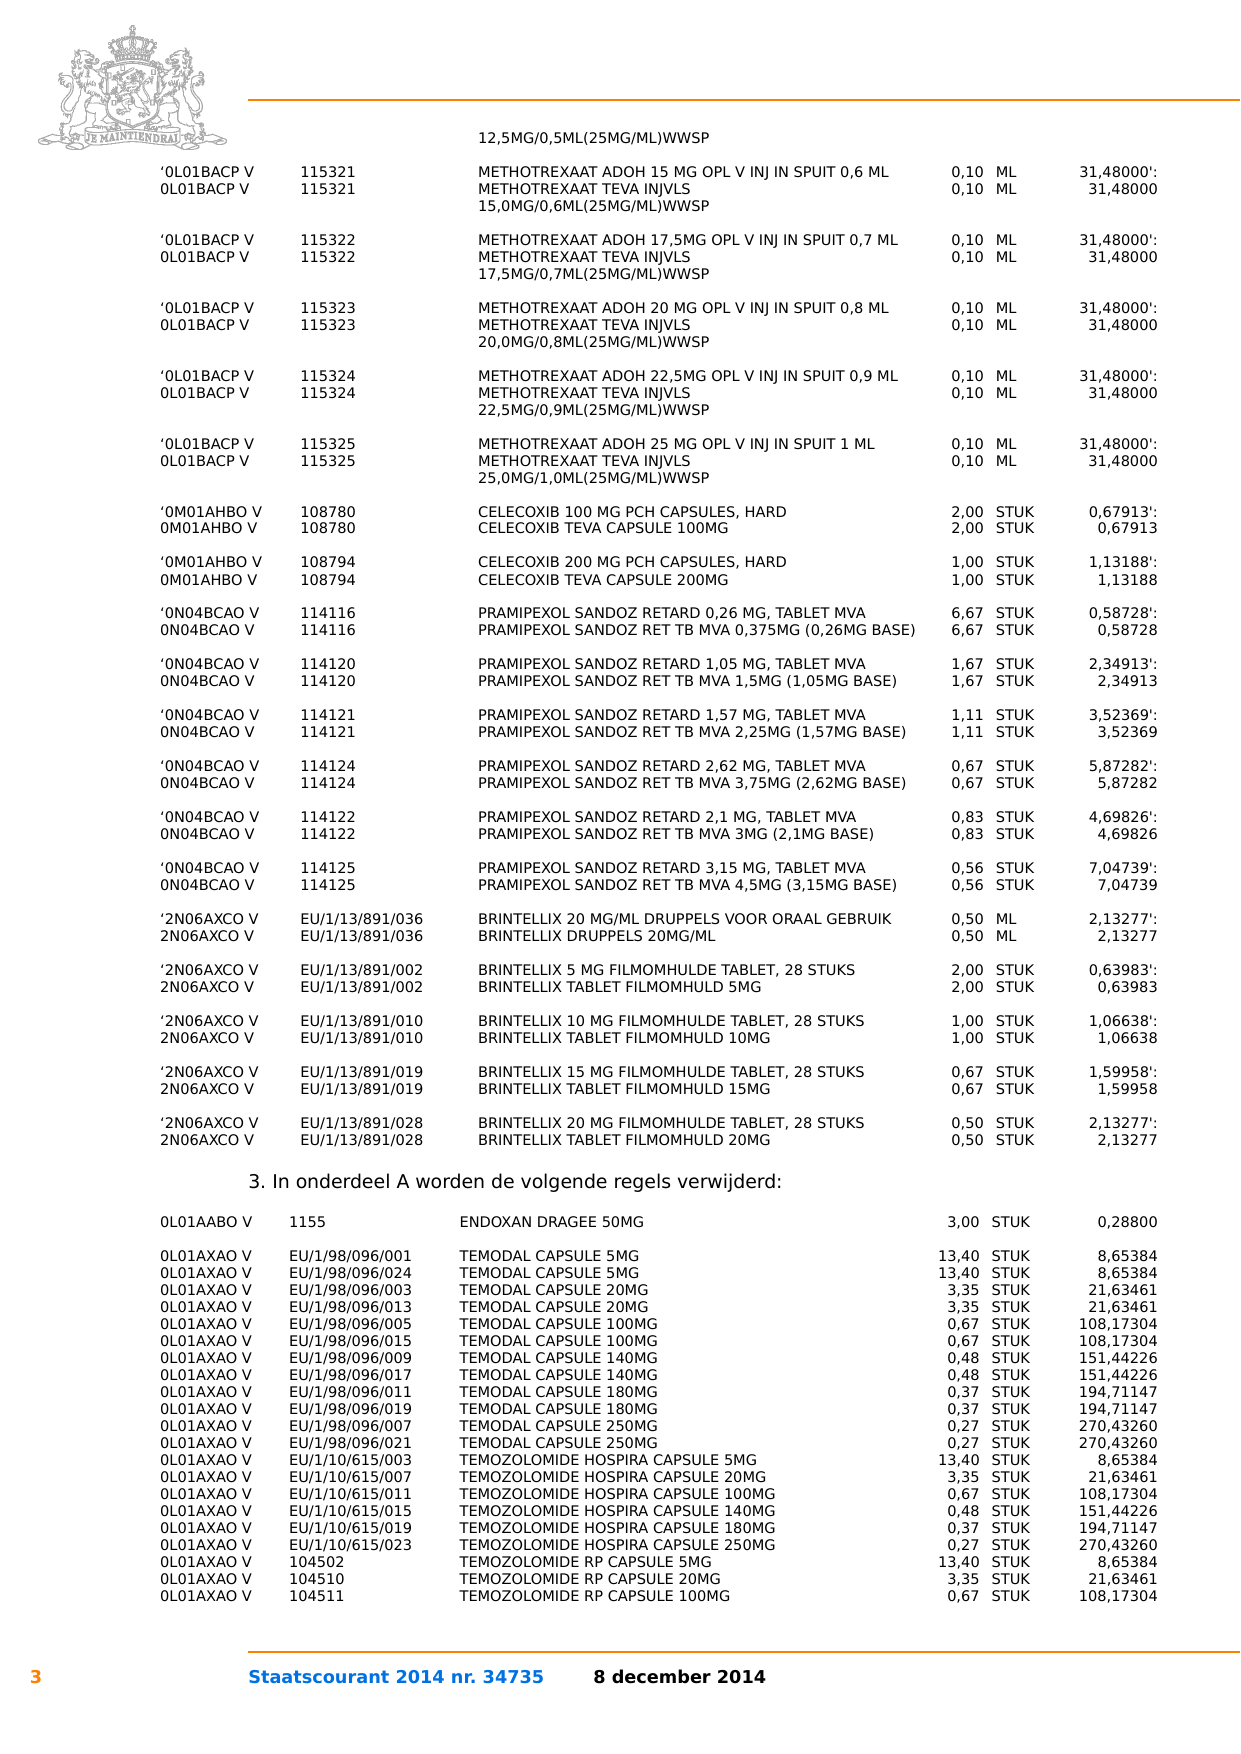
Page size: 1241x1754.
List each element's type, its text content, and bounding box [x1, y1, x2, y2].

table_cell [930, 1047, 989, 1064]
table_cell 0L01AXAO V [160, 1435, 283, 1452]
table_cell [160, 283, 294, 300]
table_cell [930, 1098, 989, 1115]
table_cell 1,00 [930, 571, 989, 588]
table_cell 0L01BACP V [160, 317, 294, 351]
table_cell 3,52369 [1059, 724, 1163, 741]
table_cell 0L01AXAO V [160, 1384, 283, 1401]
table_cell [930, 283, 989, 300]
table_cell 13,40 [906, 1452, 985, 1469]
table_cell [1059, 130, 1163, 147]
table_cell [472, 945, 930, 962]
table_cell [472, 741, 930, 758]
table_cell [472, 792, 930, 809]
table_cell 115325 [294, 436, 472, 452]
table_cell 13,40 [906, 1265, 985, 1282]
table_cell 2N06AXCO V [160, 979, 294, 996]
table_cell [930, 843, 989, 860]
table_cell 31,48000 [1059, 317, 1163, 351]
table_cell 2,13277': [1059, 911, 1163, 928]
table_cell TEMOZOLOMIDE HOSPIRA CAPSULE 180MG [454, 1520, 906, 1537]
table_cell [294, 351, 472, 368]
table_cell STUK [985, 1401, 1053, 1418]
table_cell BRINTELLIX 15 MG FILMOMHULDE TABLET, 28 STUKS [472, 1064, 930, 1081]
table_cell 104511 [283, 1588, 453, 1605]
table_cell [160, 1098, 294, 1115]
table_cell [990, 996, 1059, 1013]
table_cell 1,11 [930, 724, 989, 741]
table_cell ‘0L01BACP V [160, 232, 294, 249]
table_cell EU/1/10/615/019 [283, 1520, 453, 1537]
table_cell 194,71147 [1054, 1401, 1163, 1418]
table_cell 0,10 [930, 317, 989, 351]
table_cell TEMODAL CAPSULE 5MG [454, 1248, 906, 1265]
table_cell ML [990, 436, 1059, 452]
table_cell 6,67 [930, 622, 989, 639]
table_cell PRAMIPEXOL SANDOZ RETARD 0,26 MG, TABLET MVA [472, 605, 930, 622]
table_cell 108794 [294, 571, 472, 588]
table_cell EU/1/98/096/017 [283, 1367, 453, 1384]
table_cell BRINTELLIX TABLET FILMOMHULD 15MG [472, 1081, 930, 1098]
table_cell [930, 419, 989, 436]
table_cell 108,17304 [1054, 1316, 1163, 1333]
table_cell TEMODAL CAPSULE 100MG [454, 1316, 906, 1333]
table_cell [930, 215, 989, 232]
table_cell TEMOZOLOMIDE HOSPIRA CAPSULE 5MG [454, 1452, 906, 1469]
table_cell BRINTELLIX 20 MG FILMOMHULDE TABLET, 28 STUKS [472, 1115, 930, 1132]
table_cell 0,50 [930, 1115, 989, 1132]
table_cell 0,37 [906, 1520, 985, 1537]
table_cell 31,48000': [1059, 436, 1163, 452]
table_cell 0,50 [930, 911, 989, 928]
table_cell ML [990, 249, 1059, 283]
table_cell [1059, 792, 1163, 809]
table_cell [294, 639, 472, 656]
table_cell ML [990, 453, 1059, 486]
table_cell ML [990, 928, 1059, 945]
table_cell [990, 351, 1059, 368]
table_cell STUK [990, 656, 1059, 673]
table_cell 8,65384 [1054, 1554, 1163, 1571]
table_cell 13,40 [906, 1554, 985, 1571]
table_cell 0,10 [930, 300, 989, 317]
table_cell [985, 1231, 1053, 1248]
table_cell PRAMIPEXOL SANDOZ RETARD 1,57 MG, TABLET MVA [472, 707, 930, 724]
table_cell CELECOXIB 100 MG PCH CAPSULES, HARD [472, 504, 930, 520]
table_cell ML [990, 317, 1059, 351]
table_cell PRAMIPEXOL SANDOZ RET TB MVA 1,5MG (1,05MG BASE) [472, 673, 930, 690]
table_cell 31,48000': [1059, 232, 1163, 249]
table_cell [160, 147, 294, 164]
table_cell ‘2N06AXCO V [160, 1064, 294, 1081]
table_cell ‘0M01AHBO V [160, 554, 294, 571]
table_cell [472, 588, 930, 605]
table_cell 0,10 [930, 385, 989, 418]
table_cell 115323 [294, 317, 472, 351]
table_cell 21,63461 [1054, 1571, 1163, 1588]
table_cell 194,71147 [1054, 1384, 1163, 1401]
table_cell 31,48000 [1059, 181, 1163, 215]
table_cell 0N04BCAO V [160, 877, 294, 894]
table_cell STUK [990, 622, 1059, 639]
table_cell 0N04BCAO V [160, 775, 294, 792]
table_cell 31,48000': [1059, 300, 1163, 317]
table_cell 114121 [294, 724, 472, 741]
table_cell [160, 894, 294, 911]
table_cell [472, 843, 930, 860]
table_cell ML [990, 385, 1059, 418]
table_cell STUK [985, 1350, 1053, 1367]
table_cell [294, 690, 472, 707]
table_cell 0L01BACP V [160, 453, 294, 486]
table_cell 0,48 [906, 1367, 985, 1384]
table_cell 0,10 [930, 232, 989, 249]
table_cell STUK [990, 673, 1059, 690]
table_cell STUK [990, 504, 1059, 520]
table_cell 0,67 [930, 775, 989, 792]
table_cell 3,35 [906, 1282, 985, 1299]
table_cell STUK [990, 724, 1059, 741]
table_cell 13,40 [906, 1248, 985, 1265]
table_cell [930, 996, 989, 1013]
table_cell 0,27 [906, 1418, 985, 1435]
table_cell EU/1/98/096/007 [283, 1418, 453, 1435]
table_cell STUK [990, 758, 1059, 775]
table_cell 1,06638 [1059, 1030, 1163, 1047]
table_cell [1059, 215, 1163, 232]
table_cell ‘0M01AHBO V [160, 504, 294, 520]
table_cell [1059, 1047, 1163, 1064]
table_cell CELECOXIB TEVA CAPSULE 200MG [472, 571, 930, 588]
table_cell 108794 [294, 554, 472, 571]
table_cell 104510 [283, 1571, 453, 1588]
table_cell 2N06AXCO V [160, 928, 294, 945]
table_cell 151,44226 [1054, 1367, 1163, 1384]
table_cell EU/1/13/891/036 [294, 911, 472, 928]
table_cell [472, 419, 930, 436]
table_cell 1,59958 [1059, 1081, 1163, 1098]
table_cell 108780 [294, 520, 472, 537]
table_cell 114122 [294, 809, 472, 826]
table_cell 151,44226 [1054, 1503, 1163, 1520]
table_cell [160, 996, 294, 1013]
table_cell 0L01BACP V [160, 385, 294, 418]
table_cell STUK [985, 1554, 1053, 1571]
table_cell 0,56 [930, 877, 989, 894]
table_cell 0M01AHBO V [160, 571, 294, 588]
table_cell 2,34913': [1059, 656, 1163, 673]
table_cell 0L01AXAO V [160, 1350, 283, 1367]
table_cell [294, 945, 472, 962]
table_cell [990, 147, 1059, 164]
table_cell EU/1/98/096/015 [283, 1333, 453, 1350]
table_cell 0L01AXAO V [160, 1265, 283, 1282]
table_cell [160, 419, 294, 436]
table_cell PRAMIPEXOL SANDOZ RETARD 2,62 MG, TABLET MVA [472, 758, 930, 775]
table_cell STUK [985, 1418, 1053, 1435]
table_cell 4,69826 [1059, 826, 1163, 843]
table_cell 2,00 [930, 979, 989, 996]
table_cell [1059, 486, 1163, 503]
table_cell [930, 588, 989, 605]
table_cell ‘0L01BACP V [160, 300, 294, 317]
table_cell [990, 486, 1059, 503]
table_cell 270,43260 [1054, 1418, 1163, 1435]
table_cell 0,67 [930, 1064, 989, 1081]
table_cell 2,13277 [1059, 1132, 1163, 1149]
table_cell 0L01BACP V [160, 181, 294, 215]
table_cell STUK [990, 1115, 1059, 1132]
table_cell 1,00 [930, 554, 989, 571]
table_cell [472, 283, 930, 300]
table_cell ‘0N04BCAO V [160, 860, 294, 877]
table_cell [160, 843, 294, 860]
table_cell METHOTREXAAT TEVA INJVLS 25,0MG/1,0ML(25MG/ML)WWSP [472, 453, 930, 486]
table_cell EU/1/13/891/028 [294, 1132, 472, 1149]
table_cell 1,13188': [1059, 554, 1163, 571]
table_cell 1,11 [930, 707, 989, 724]
table_cell 0L01AXAO V [160, 1299, 283, 1316]
table_cell [160, 1231, 283, 1248]
table_cell 115322 [294, 232, 472, 249]
table_cell 0,27 [906, 1435, 985, 1452]
table_cell STUK [990, 809, 1059, 826]
table_cell 8,65384 [1054, 1452, 1163, 1469]
table_cell 0,83 [930, 809, 989, 826]
table_cell [1059, 351, 1163, 368]
table_cell 3,52369': [1059, 707, 1163, 724]
table_cell STUK [990, 1064, 1059, 1081]
table_cell METHOTREXAAT ADOH 17,5MG OPL V INJ IN SPUIT 0,7 ML [472, 232, 930, 249]
table_cell ‘2N06AXCO V [160, 1013, 294, 1030]
table_cell STUK [990, 860, 1059, 877]
table_cell 0,37 [906, 1401, 985, 1418]
table_cell 0,58728': [1059, 605, 1163, 622]
table_cell ‘2N06AXCO V [160, 962, 294, 979]
table_cell ‘0L01BACP V [160, 436, 294, 452]
table_cell 1,06638': [1059, 1013, 1163, 1030]
table_cell 0,67913': [1059, 504, 1163, 520]
table_cell TEMOZOLOMIDE HOSPIRA CAPSULE 100MG [454, 1486, 906, 1503]
table_cell BRINTELLIX TABLET FILMOMHULD 10MG [472, 1030, 930, 1047]
table_cell 31,48000 [1059, 385, 1163, 418]
table_cell [930, 351, 989, 368]
table_cell [160, 792, 294, 809]
table_cell [990, 741, 1059, 758]
table_cell STUK [985, 1452, 1053, 1469]
table_cell STUK [990, 554, 1059, 571]
table_cell [990, 945, 1059, 962]
table_cell [472, 215, 930, 232]
table_cell [990, 419, 1059, 436]
table_cell [1059, 945, 1163, 962]
table_cell ‘0N04BCAO V [160, 605, 294, 622]
table_cell 2,00 [930, 520, 989, 537]
table_cell 0M01AHBO V [160, 520, 294, 537]
picture [38, 25, 227, 150]
table_cell BRINTELLIX TABLET FILMOMHULD 5MG [472, 979, 930, 996]
table_cell 0L01AXAO V [160, 1520, 283, 1537]
table_cell 21,63461 [1054, 1299, 1163, 1316]
table_cell TEMOZOLOMIDE RP CAPSULE 5MG [454, 1554, 906, 1571]
table_cell EU/1/98/096/001 [283, 1248, 453, 1265]
table_cell 0,67 [906, 1588, 985, 1605]
table_cell STUK [990, 707, 1059, 724]
table_cell TEMODAL CAPSULE 250MG [454, 1435, 906, 1452]
table_cell [294, 486, 472, 503]
table_cell 108,17304 [1054, 1486, 1163, 1503]
table_cell STUK [985, 1588, 1053, 1605]
table_cell 0,10 [930, 368, 989, 384]
table_cell [930, 639, 989, 656]
table_cell 0L01AXAO V [160, 1571, 283, 1588]
table_cell 0,63983 [1059, 979, 1163, 996]
table_cell 0,10 [930, 164, 989, 181]
table_cell METHOTREXAAT TEVA INJVLS 15,0MG/0,6ML(25MG/ML)WWSP [472, 181, 930, 215]
table_cell 5,87282 [1059, 775, 1163, 792]
table_cell 3,35 [906, 1469, 985, 1486]
table_cell METHOTREXAAT TEVA INJVLS 22,5MG/0,9ML(25MG/ML)WWSP [472, 385, 930, 418]
table_cell EU/1/10/615/023 [283, 1537, 453, 1554]
table_cell [472, 351, 930, 368]
table_cell TEMOZOLOMIDE RP CAPSULE 100MG [454, 1588, 906, 1605]
table_cell EU/1/13/891/002 [294, 962, 472, 979]
table_cell 0L01AXAO V [160, 1248, 283, 1265]
table_cell 0,67 [906, 1316, 985, 1333]
table_cell 0,67913 [1059, 520, 1163, 537]
table_cell EU/1/10/615/003 [283, 1452, 453, 1469]
table_cell [930, 792, 989, 809]
table_cell 0L01AXAO V [160, 1452, 283, 1469]
table_cell [294, 894, 472, 911]
table_cell [930, 741, 989, 758]
table_cell 2,34913 [1059, 673, 1163, 690]
table_cell STUK [985, 1299, 1053, 1316]
table_cell ‘0N04BCAO V [160, 656, 294, 673]
table_cell [1059, 741, 1163, 758]
table_cell 104502 [283, 1554, 453, 1571]
table_cell ML [990, 181, 1059, 215]
table_cell 194,71147 [1054, 1520, 1163, 1537]
table_cell [930, 538, 989, 554]
table_cell [160, 690, 294, 707]
table_cell TEMOZOLOMIDE HOSPIRA CAPSULE 140MG [454, 1503, 906, 1520]
table_cell [930, 486, 989, 503]
table_cell STUK [985, 1316, 1053, 1333]
table_cell STUK [985, 1503, 1053, 1520]
table_cell TEMODAL CAPSULE 180MG [454, 1384, 906, 1401]
table_cell 0,58728 [1059, 622, 1163, 639]
table_cell 0,67 [930, 1081, 989, 1098]
table_cell TEMODAL CAPSULE 140MG [454, 1367, 906, 1384]
table_cell [930, 147, 989, 164]
table_cell ‘0N04BCAO V [160, 707, 294, 724]
table_cell STUK [990, 775, 1059, 792]
table_cell [294, 538, 472, 554]
table_cell 114120 [294, 656, 472, 673]
table_cell 6,67 [930, 605, 989, 622]
table_cell 2N06AXCO V [160, 1030, 294, 1047]
table_cell 270,43260 [1054, 1537, 1163, 1554]
table_cell EU/1/13/891/002 [294, 979, 472, 996]
table_cell 0,67 [906, 1333, 985, 1350]
table_cell 31,48000 [1059, 249, 1163, 283]
table_header ENDOXAN DRAGEE 50MG [454, 1214, 906, 1231]
table_cell 0N04BCAO V [160, 622, 294, 639]
table_cell PRAMIPEXOL SANDOZ RETARD 2,1 MG, TABLET MVA [472, 809, 930, 826]
table_cell TEMODAL CAPSULE 250MG [454, 1418, 906, 1435]
table_cell 0,56 [930, 860, 989, 877]
table_cell [906, 1231, 985, 1248]
table_cell 0,48 [906, 1503, 985, 1520]
table_cell 0L01AXAO V [160, 1367, 283, 1384]
table_cell [930, 894, 989, 911]
table_cell CELECOXIB TEVA CAPSULE 100MG [472, 520, 930, 537]
table_header 0,28800 [1054, 1214, 1163, 1231]
table_header 1155 [283, 1214, 453, 1231]
table_cell [1059, 843, 1163, 860]
table_cell TEMODAL CAPSULE 140MG [454, 1350, 906, 1367]
table_cell [990, 894, 1059, 911]
table_cell 0L01AXAO V [160, 1554, 283, 1571]
table_cell STUK [985, 1333, 1053, 1350]
table_cell BRINTELLIX TABLET FILMOMHULD 20MG [472, 1132, 930, 1149]
table_cell ‘2N06AXCO V [160, 1115, 294, 1132]
table_cell 0L01AXAO V [160, 1418, 283, 1435]
table_cell STUK [985, 1537, 1053, 1554]
table_cell [472, 1047, 930, 1064]
table_cell STUK [990, 979, 1059, 996]
table_cell EU/1/98/096/003 [283, 1282, 453, 1299]
table_cell [294, 1047, 472, 1064]
table_cell [160, 486, 294, 503]
table_cell STUK [990, 1132, 1059, 1149]
table_cell 1,67 [930, 656, 989, 673]
table_cell PRAMIPEXOL SANDOZ RET TB MVA 3,75MG (2,62MG BASE) [472, 775, 930, 792]
table_cell 114125 [294, 877, 472, 894]
table_cell 115323 [294, 300, 472, 317]
table_cell 114120 [294, 673, 472, 690]
table_cell 0,10 [930, 249, 989, 283]
table_cell 115324 [294, 385, 472, 418]
table_cell [472, 639, 930, 656]
table_cell TEMOZOLOMIDE HOSPIRA CAPSULE 250MG [454, 1537, 906, 1554]
table_cell EU/1/13/891/010 [294, 1030, 472, 1047]
table_cell 1,67 [930, 673, 989, 690]
table_cell METHOTREXAAT ADOH 22,5MG OPL V INJ IN SPUIT 0,9 ML [472, 368, 930, 384]
table_cell BRINTELLIX DRUPPELS 20MG/ML [472, 928, 930, 945]
table_cell [472, 894, 930, 911]
table_cell ‘2N06AXCO V [160, 911, 294, 928]
table_cell 2N06AXCO V [160, 1081, 294, 1098]
table_cell [472, 147, 930, 164]
table_cell [990, 1047, 1059, 1064]
table_cell [472, 538, 930, 554]
table_cell [1054, 1231, 1163, 1248]
table_cell 2,13277 [1059, 928, 1163, 945]
table_cell 0,67 [930, 758, 989, 775]
table_cell [294, 1098, 472, 1115]
table_cell 114116 [294, 622, 472, 639]
table_cell 0,63983': [1059, 962, 1163, 979]
table_cell [1059, 1098, 1163, 1115]
table_cell EU/1/13/891/019 [294, 1081, 472, 1098]
table_cell ML [990, 368, 1059, 384]
table_cell ML [990, 232, 1059, 249]
table_cell STUK [990, 571, 1059, 588]
table_cell EU/1/10/615/011 [283, 1486, 453, 1503]
table_cell 115324 [294, 368, 472, 384]
table_cell 115322 [294, 249, 472, 283]
table_cell [160, 588, 294, 605]
table_cell PRAMIPEXOL SANDOZ RETARD 3,15 MG, TABLET MVA [472, 860, 930, 877]
table_header STUK [985, 1214, 1053, 1231]
table_cell EU/1/98/096/021 [283, 1435, 453, 1452]
table_cell ‘0L01BACP V [160, 368, 294, 384]
table_cell METHOTREXAAT ADOH 25 MG OPL V INJ IN SPUIT 1 ML [472, 436, 930, 452]
table_cell [472, 996, 930, 1013]
table_cell [160, 639, 294, 656]
table_cell [294, 283, 472, 300]
table_cell 0,10 [930, 181, 989, 215]
table_cell TEMODAL CAPSULE 100MG [454, 1333, 906, 1350]
table_cell [1059, 419, 1163, 436]
table_cell 12,5MG/0,5ML(25MG/ML)WWSP [472, 130, 930, 147]
table_cell ‘0L01BACP V [160, 164, 294, 181]
table_cell 115325 [294, 453, 472, 486]
table_cell 114122 [294, 826, 472, 843]
table_cell 0L01BACP V [160, 249, 294, 283]
table_cell [294, 147, 472, 164]
table_cell [990, 588, 1059, 605]
table_cell 0L01AXAO V [160, 1316, 283, 1333]
table_cell 21,63461 [1054, 1469, 1163, 1486]
table_cell [990, 792, 1059, 809]
table_cell [160, 741, 294, 758]
table_header 0L01AABO V [160, 1214, 283, 1231]
table_cell METHOTREXAAT TEVA INJVLS 20,0MG/0,8ML(25MG/ML)WWSP [472, 317, 930, 351]
table_cell 0N04BCAO V [160, 826, 294, 843]
table_cell ML [990, 164, 1059, 181]
table_cell 7,04739 [1059, 877, 1163, 894]
table_cell 2,00 [930, 504, 989, 520]
table_cell [227, 130, 294, 147]
table_cell 31,48000': [1059, 164, 1163, 181]
table_cell [990, 130, 1059, 147]
table_cell [990, 283, 1059, 300]
table_cell 3,35 [906, 1299, 985, 1316]
table_cell [1059, 147, 1163, 164]
table_cell [1059, 588, 1163, 605]
table_cell 108,17304 [1054, 1333, 1163, 1350]
table_cell [160, 538, 294, 554]
table_cell STUK [985, 1571, 1053, 1588]
table_cell [1059, 894, 1163, 911]
table_cell 4,69826': [1059, 809, 1163, 826]
table_cell 21,63461 [1054, 1282, 1163, 1299]
table_cell 0,83 [930, 826, 989, 843]
table_cell 31,48000': [1059, 368, 1163, 384]
table_cell 114124 [294, 775, 472, 792]
table_cell 2,00 [930, 962, 989, 979]
table_cell 2N06AXCO V [160, 1132, 294, 1149]
table_cell STUK [990, 962, 1059, 979]
table_cell 114124 [294, 758, 472, 775]
table_cell EU/1/98/096/019 [283, 1401, 453, 1418]
table_cell STUK [985, 1435, 1053, 1452]
table_cell STUK [985, 1367, 1053, 1384]
table_cell STUK [990, 826, 1059, 843]
table_cell 31,48000 [1059, 453, 1163, 486]
table_cell TEMODAL CAPSULE 180MG [454, 1401, 906, 1418]
table_cell [294, 130, 472, 147]
table_cell 1,59958': [1059, 1064, 1163, 1081]
table_cell STUK [990, 1030, 1059, 1047]
table_cell 151,44226 [1054, 1350, 1163, 1367]
table_cell 114116 [294, 605, 472, 622]
table_cell [472, 486, 930, 503]
table_cell PRAMIPEXOL SANDOZ RET TB MVA 4,5MG (3,15MG BASE) [472, 877, 930, 894]
table_cell STUK [985, 1520, 1053, 1537]
table_cell EU/1/10/615/007 [283, 1469, 453, 1486]
table_cell 0L01AXAO V [160, 1503, 283, 1520]
table_header 3,00 [906, 1214, 985, 1231]
table_cell PRAMIPEXOL SANDOZ RET TB MVA 0,375MG (0,26MG BASE) [472, 622, 930, 639]
table_cell [160, 945, 294, 962]
table_cell 0L01AXAO V [160, 1333, 283, 1350]
table_cell STUK [985, 1469, 1053, 1486]
table_cell EU/1/13/891/019 [294, 1064, 472, 1081]
table_cell 7,04739': [1059, 860, 1163, 877]
table_cell 0L01AXAO V [160, 1588, 283, 1605]
table_cell METHOTREXAAT ADOH 15 MG OPL V INJ IN SPUIT 0,6 ML [472, 164, 930, 181]
table_cell PRAMIPEXOL SANDOZ RETARD 1,05 MG, TABLET MVA [472, 656, 930, 673]
table_cell ML [990, 300, 1059, 317]
table_cell [160, 215, 294, 232]
table_cell 0,37 [906, 1384, 985, 1401]
table_cell [990, 538, 1059, 554]
table_cell [1059, 538, 1163, 554]
table_cell [1059, 639, 1163, 656]
table_cell 8,65384 [1054, 1265, 1163, 1282]
table_cell ‘0N04BCAO V [160, 758, 294, 775]
table_cell 108,17304 [1054, 1588, 1163, 1605]
table_cell 1,13188 [1059, 571, 1163, 588]
table_cell 0,50 [930, 928, 989, 945]
table_cell EU/1/10/615/015 [283, 1503, 453, 1520]
table_cell EU/1/98/096/024 [283, 1265, 453, 1282]
table_cell PRAMIPEXOL SANDOZ RET TB MVA 2,25MG (1,57MG BASE) [472, 724, 930, 741]
table_cell STUK [990, 520, 1059, 537]
table_cell TEMODAL CAPSULE 20MG [454, 1282, 906, 1299]
table_cell [1059, 996, 1163, 1013]
table_cell STUK [985, 1384, 1053, 1401]
table_cell [472, 690, 930, 707]
table_cell TEMOZOLOMIDE HOSPIRA CAPSULE 20MG [454, 1469, 906, 1486]
table_cell 5,87282': [1059, 758, 1163, 775]
table_cell EU/1/98/096/009 [283, 1350, 453, 1367]
table_cell BRINTELLIX 5 MG FILMOMHULDE TABLET, 28 STUKS [472, 962, 930, 979]
table_cell 114125 [294, 860, 472, 877]
table_cell PRAMIPEXOL SANDOZ RET TB MVA 3MG (2,1MG BASE) [472, 826, 930, 843]
table_cell EU/1/13/891/010 [294, 1013, 472, 1030]
table_cell [454, 1231, 906, 1248]
table_cell [1059, 283, 1163, 300]
table_cell 0L01AXAO V [160, 1469, 283, 1486]
table_cell 0L01AXAO V [160, 1537, 283, 1554]
table_cell [1059, 690, 1163, 707]
table_cell [990, 843, 1059, 860]
table_cell 1,00 [930, 1030, 989, 1047]
table_cell 3,35 [906, 1571, 985, 1588]
table_cell TEMOZOLOMIDE RP CAPSULE 20MG [454, 1571, 906, 1588]
table_cell 0L01AXAO V [160, 1282, 283, 1299]
table_cell 0N04BCAO V [160, 673, 294, 690]
table_cell 0,27 [906, 1537, 985, 1554]
table_cell 0,10 [930, 453, 989, 486]
table_cell 0L01AXAO V [160, 1401, 283, 1418]
table_cell STUK [990, 1081, 1059, 1098]
table_cell EU/1/13/891/036 [294, 928, 472, 945]
table_cell STUK [990, 605, 1059, 622]
table_cell [160, 351, 294, 368]
table_cell STUK [985, 1265, 1053, 1282]
table_cell 0,50 [930, 1132, 989, 1149]
table_cell [294, 588, 472, 605]
table_cell 8,65384 [1054, 1248, 1163, 1265]
table_cell STUK [990, 1013, 1059, 1030]
table_cell 2,13277': [1059, 1115, 1163, 1132]
table_cell [294, 741, 472, 758]
table_cell [990, 1098, 1059, 1115]
table_cell [990, 690, 1059, 707]
table_cell BRINTELLIX 10 MG FILMOMHULDE TABLET, 28 STUKS [472, 1013, 930, 1030]
table_cell 0,10 [930, 436, 989, 452]
table_cell CELECOXIB 200 MG PCH CAPSULES, HARD [472, 554, 930, 571]
table_cell 114121 [294, 707, 472, 724]
table_cell TEMODAL CAPSULE 20MG [454, 1299, 906, 1316]
table_cell STUK [985, 1486, 1053, 1503]
text 3. In onderdeel A worden de volgende regels verwijderd: [248, 1171, 1163, 1192]
table_cell EU/1/98/096/013 [283, 1299, 453, 1316]
table_cell STUK [985, 1248, 1053, 1265]
table_cell 1,00 [930, 1013, 989, 1030]
table_cell EU/1/98/096/011 [283, 1384, 453, 1401]
table_cell [990, 215, 1059, 232]
table_cell BRINTELLIX 20 MG/ML DRUPPELS VOOR ORAAL GEBRUIK [472, 911, 930, 928]
table_cell 115321 [294, 164, 472, 181]
table_cell [294, 996, 472, 1013]
table_cell [930, 690, 989, 707]
table_cell 115321 [294, 181, 472, 215]
table_cell STUK [985, 1282, 1053, 1299]
table_cell [472, 1098, 930, 1115]
table_cell STUK [990, 877, 1059, 894]
table_cell [930, 945, 989, 962]
table_cell 0,67 [906, 1486, 985, 1503]
table_cell [294, 843, 472, 860]
table_cell METHOTREXAAT ADOH 20 MG OPL V INJ IN SPUIT 0,8 ML [472, 300, 930, 317]
table_cell [283, 1231, 453, 1248]
table_cell EU/1/13/891/028 [294, 1115, 472, 1132]
table_cell EU/1/98/096/005 [283, 1316, 453, 1333]
table_cell [990, 639, 1059, 656]
table_cell [294, 792, 472, 809]
table_cell 0,48 [906, 1350, 985, 1367]
table_cell [294, 419, 472, 436]
table_cell [930, 130, 989, 147]
table_cell 0L01AXAO V [160, 1486, 283, 1503]
table_cell ML [990, 911, 1059, 928]
table_cell [160, 1047, 294, 1064]
table_cell 270,43260 [1054, 1435, 1163, 1452]
table_cell TEMODAL CAPSULE 5MG [454, 1265, 906, 1282]
table_cell METHOTREXAAT TEVA INJVLS 17,5MG/0,7ML(25MG/ML)WWSP [472, 249, 930, 283]
table_cell ‘0N04BCAO V [160, 809, 294, 826]
table_cell 108780 [294, 504, 472, 520]
table_cell 0N04BCAO V [160, 724, 294, 741]
table_cell [294, 215, 472, 232]
